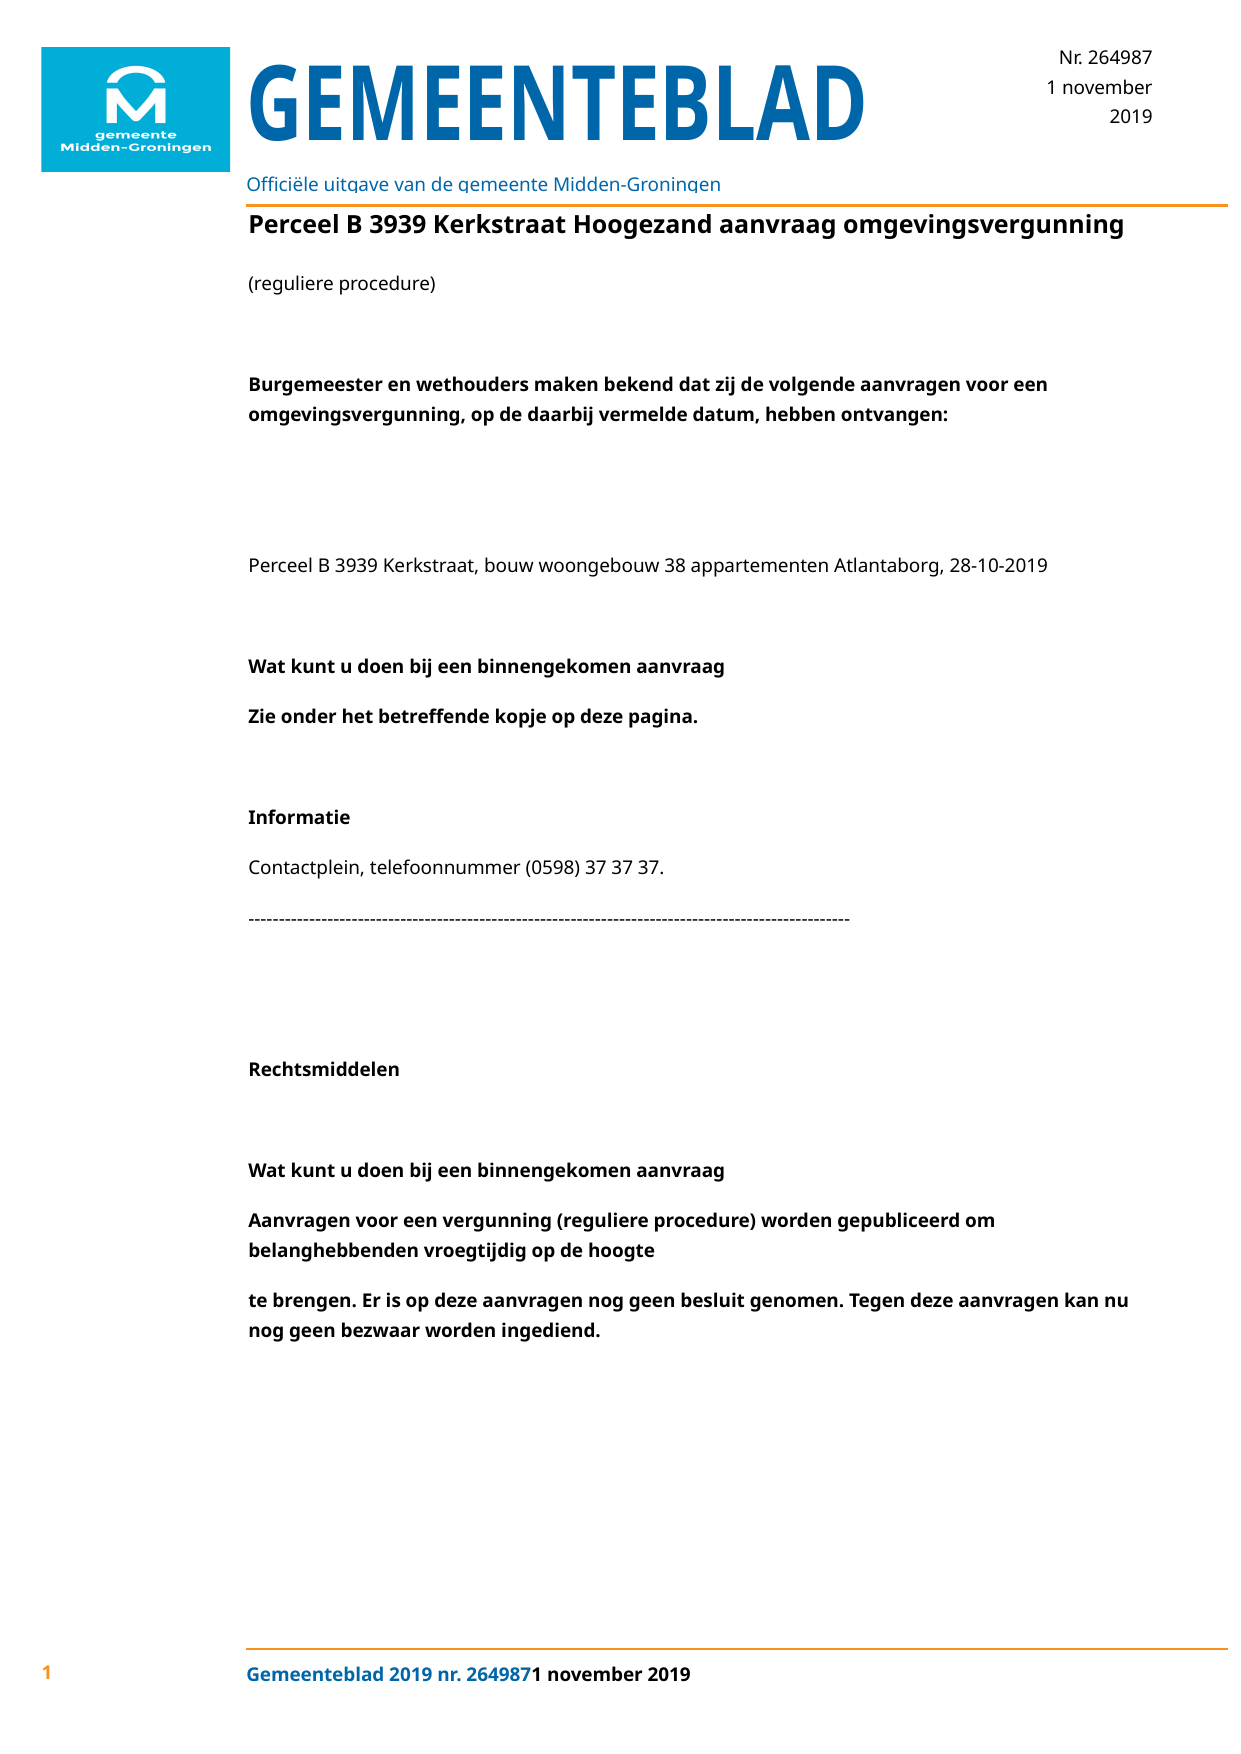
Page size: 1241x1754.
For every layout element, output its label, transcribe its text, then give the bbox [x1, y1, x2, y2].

picture [107, 89, 165, 122]
text Rechtsmiddelen [248, 1056, 1152, 1082]
picture [108, 66, 164, 82]
text Wat kunt u doen bij een binnengekomen aanvraag [248, 1157, 1152, 1183]
text te brengen. Er is op deze aanvragen nog geen besluit genomen. Tegen deze aanvragen kan nu nog geen bezwaar worden ingediend. [248, 1287, 1152, 1343]
text Perceel B 3939 Kerkstraat Hoogezand aanvraag omgevingsvergunning [248, 207, 1152, 241]
text Zie onder het betreffende kopje op deze pagina. [248, 703, 1152, 729]
text Informatie [248, 804, 1152, 830]
text Aanvragen voor een vergunning (reguliere procedure) worden gepubliceerd om belanghebbenden vroegtijdig op de hoogte [248, 1207, 1152, 1263]
text Perceel B 3939 Kerkstraat, bouw woongebouw 38 appartementen Atlantaborg, 28-10-2019 [248, 552, 1152, 578]
picture [184, 146, 190, 153]
text Contactplein, telefoonnummer (0598) 37 37 37. [248, 854, 1152, 880]
text Wat kunt u doen bij een binnengekomen aanvraag [248, 653, 1152, 678]
text Burgemeester en wethouders maken bekend dat zij de volgende aanvragen voor een omgevingsvergunning, op de daarbij vermelde datum, hebben ontvangen: [248, 371, 1152, 426]
text --------------------------------------------------------------------------------------------------- [248, 905, 1152, 931]
text (reguliere procedure) [248, 270, 1152, 296]
